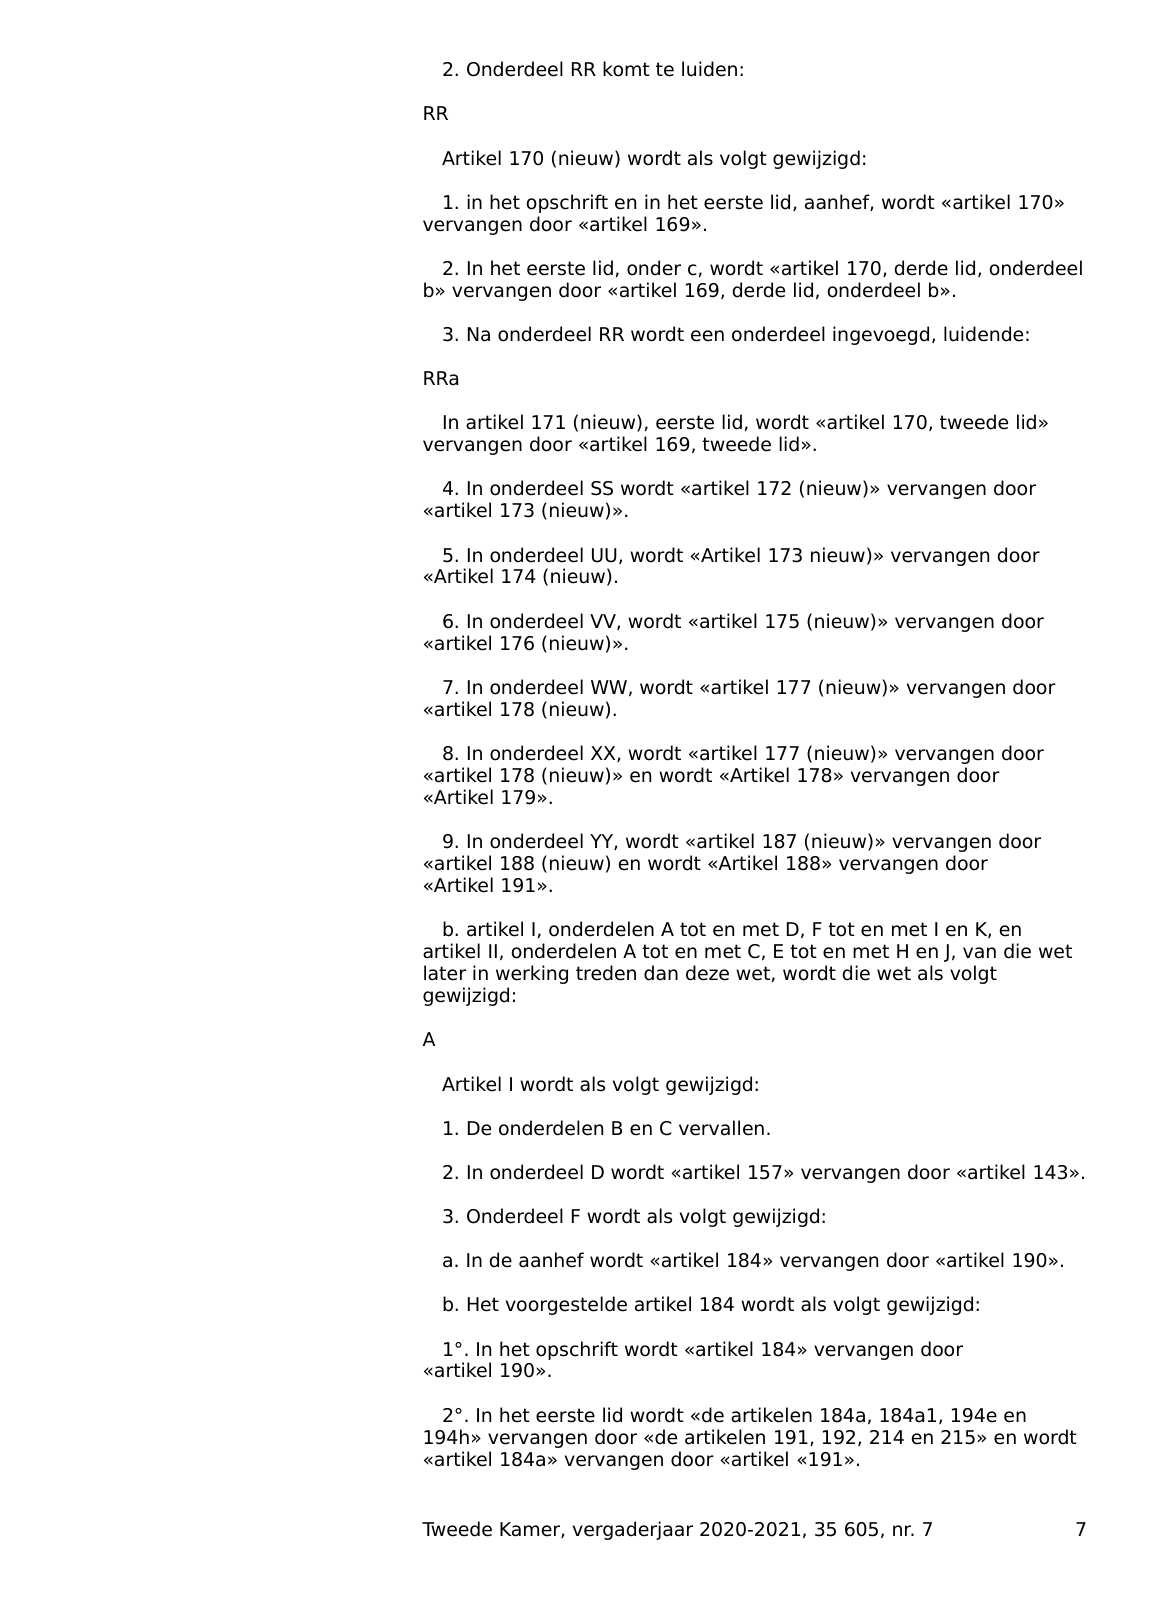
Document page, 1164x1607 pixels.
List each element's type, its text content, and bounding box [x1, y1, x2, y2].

text 2. In het eerste lid, onder c, wordt «artikel 170, derde lid, onderdeel b» vervangen door «artikel 169, derde lid, onderdeel b». [422, 258, 1087, 302]
text 3. Onderdeel F wordt als volgt gewijzigd: [422, 1206, 1087, 1228]
text 5. In onderdeel UU, wordt «Artikel 173 nieuw)» vervangen door «Artikel 174 (nieuw). [422, 544, 1087, 588]
text 9. In onderdeel YY, wordt «artikel 187 (nieuw)» vervangen door «artikel 188 (nieuw) en wordt «Artikel 188» vervangen door «Artikel 191». [422, 831, 1087, 897]
subtitle A [422, 1029, 1087, 1051]
text Artikel I wordt als volgt gewijzigd: [422, 1073, 1087, 1095]
text 2. Onderdeel RR komt te luiden: [422, 59, 1087, 81]
text 1°. In het opschrift wordt «artikel 184» vervangen door «artikel 190». [422, 1338, 1087, 1382]
text 1. in het opschrift en in het eerste lid, aanhef, wordt «artikel 170» vervangen door «artikel 169». [422, 192, 1087, 236]
text b. artikel I, onderdelen A tot en met D, F tot en met I en K, en artikel II, onderdelen A tot en met C, E tot en met H en J, van die wet later in werking treden dan deze wet, wordt die wet als volgt gewijzigd: [422, 919, 1087, 1007]
text 6. In onderdeel VV, wordt «artikel 175 (nieuw)» vervangen door «artikel 176 (nieuw)». [422, 611, 1087, 654]
text Artikel 170 (nieuw) wordt als volgt gewijzigd: [422, 147, 1087, 169]
text 1. De onderdelen B en C vervallen. [422, 1118, 1087, 1139]
text In artikel 171 (nieuw), eerste lid, wordt «artikel 170, tweede lid» vervangen door «artikel 169, tweede lid». [422, 412, 1087, 456]
text 7. In onderdeel WW, wordt «artikel 177 (nieuw)» vervangen door «artikel 178 (nieuw). [422, 677, 1087, 721]
text a. In de aanhef wordt «artikel 184» vervangen door «artikel 190». [422, 1250, 1087, 1272]
text 2. In onderdeel D wordt «artikel 157» vervangen door «artikel 143». [422, 1162, 1087, 1184]
subtitle RR [422, 103, 1087, 125]
subtitle RRa [422, 368, 1087, 390]
text b. Het voorgestelde artikel 184 wordt als volgt gewijzigd: [422, 1294, 1087, 1316]
text 8. In onderdeel XX, wordt «artikel 177 (nieuw)» vervangen door «artikel 178 (nieuw)» en wordt «Artikel 178» vervangen door «Artikel 179». [422, 743, 1087, 809]
text 3. Na onderdeel RR wordt een onderdeel ingevoegd, luidende: [422, 324, 1087, 346]
text 4. In onderdeel SS wordt «artikel 172 (nieuw)» vervangen door «artikel 173 (nieuw)». [422, 478, 1087, 522]
text 2°. In het eerste lid wordt «de artikelen 184a, 184a1, 194e en 194h» vervangen door «de artikelen 191, 192, 214 en 215» en wordt «artikel 184a» vervangen door «artikel «191». [422, 1404, 1087, 1471]
